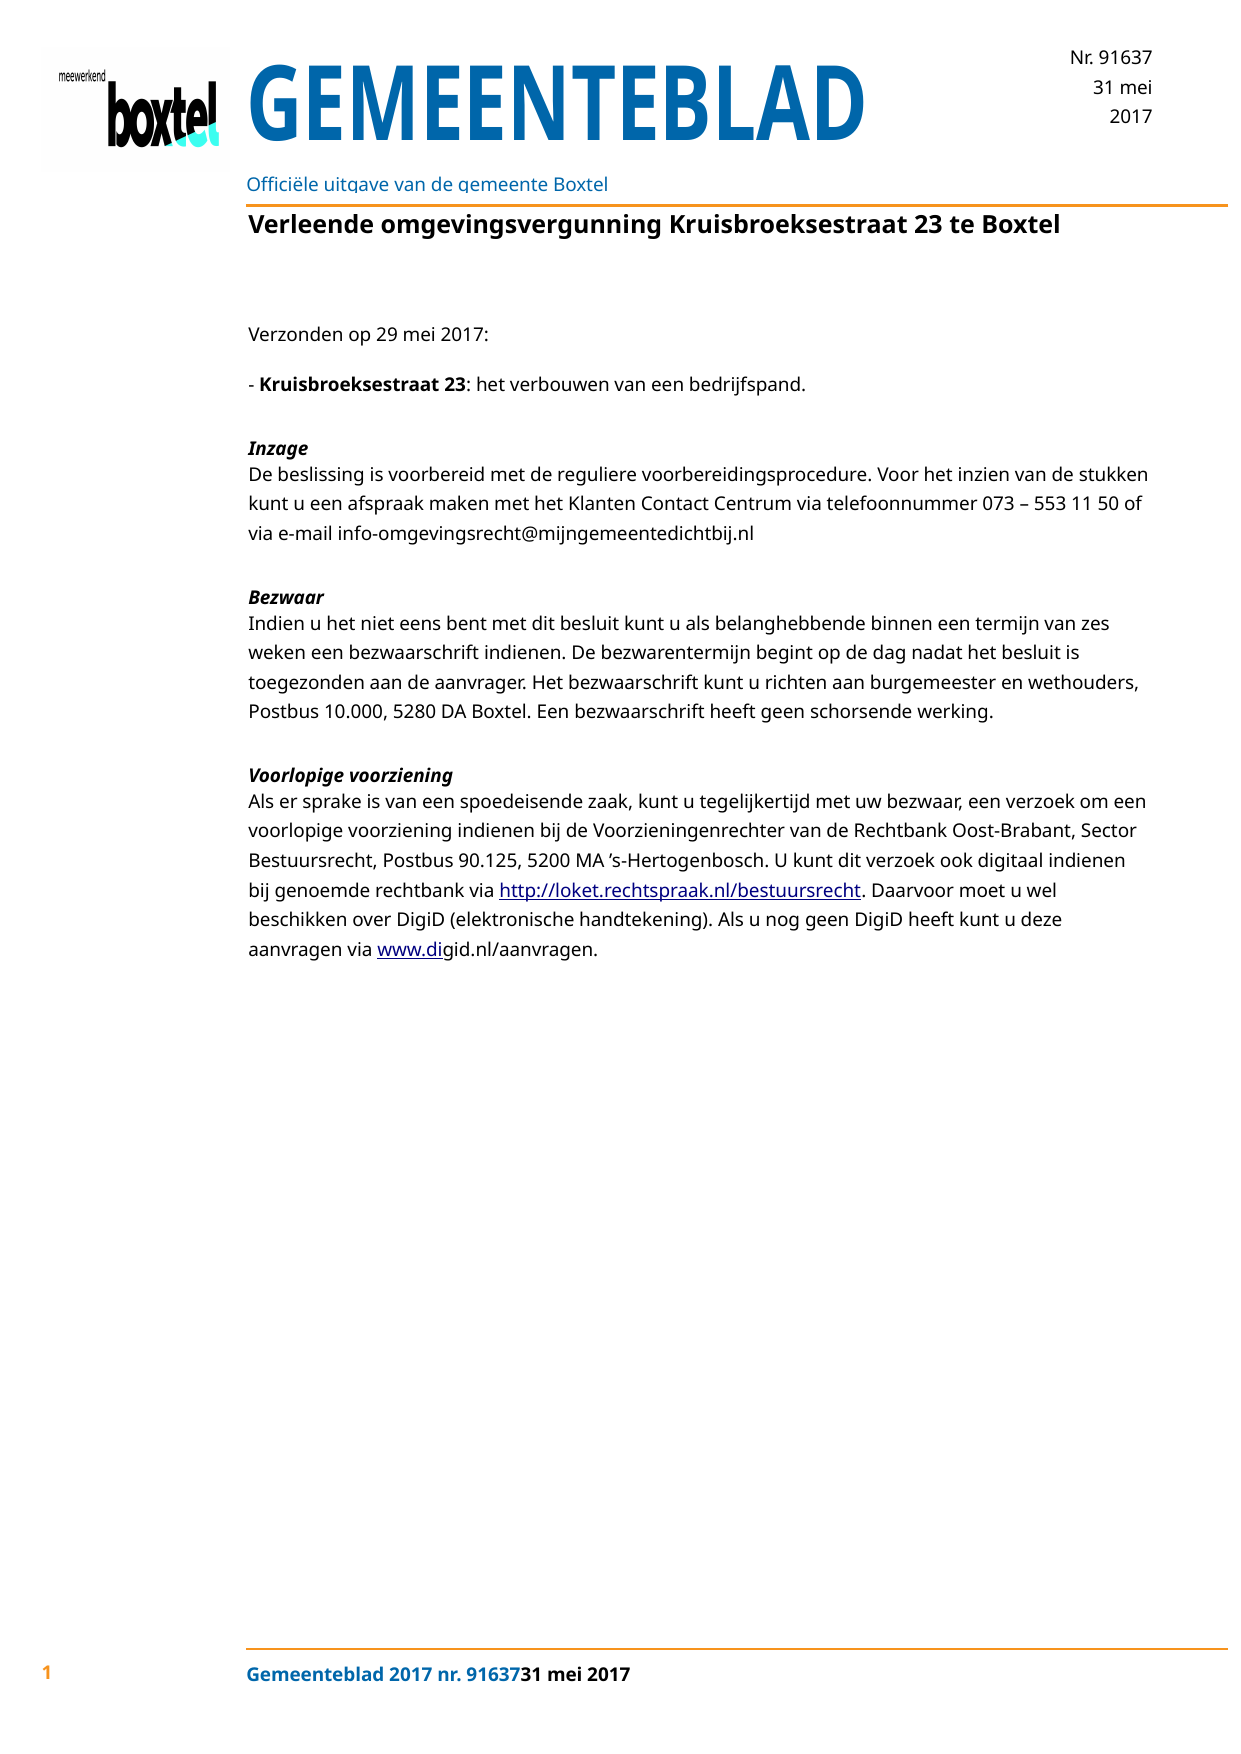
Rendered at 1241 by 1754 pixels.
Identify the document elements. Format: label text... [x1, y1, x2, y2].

text Inzage [248, 435, 1152, 461]
text De beslissing is voorbereid met de reguliere voorbereidingsprocedure. Voor het inzien van de stukken kunt u een afspraak maken met het Klanten Contact Centrum via telefoonnummer 073 – 553 11 50 of via e-mail info-omgevingsrecht@mijngemeentedichtbij.nl [248, 461, 1152, 546]
picture [41, 47, 231, 172]
text Verleende omgevingsvergunning Kruisbroeksestraat 23 te Boxtel [248, 207, 1152, 241]
text Verzonden op 29 mei 2017: [248, 321, 1152, 346]
text Indien u het niet eens bent met dit besluit kunt u als belanghebbende binnen een termijn van zes weken een bezwaarschrift indienen. De bezwarentermijn begint op de dag nadat het besluit is toegezonden aan de aanvrager. Het bezwaarschrift kunt u richten aan burgemeester en wethouders, Postbus 10.000, 5280 DA Boxtel. Een bezwaarschrift heeft geen schorsende werking. [248, 610, 1152, 724]
text Als er sprake is van een spoedeisende zaak, kunt u tegelijkertijd met uw bezwaar, een verzoek om een voorlopige voorziening indienen bij de Voorzieningenrechter van de Rechtbank Oost-Brabant, Sector Bestuursrecht, Postbus 90.125, 5200 MA ’s-Hertogenbosch. U kunt dit verzoek ook digitaal indienen bij genoemde rechtbank via http://loket.rechtspraak.nl/bestuursrecht. Daarvoor moet u wel beschikken over DigiD (elektronische handtekening). Als u nog geen DigiD heeft kunt u deze aanvragen via www.digid.nl/aanvragen. [248, 788, 1152, 962]
text - Kruisbroeksestraat 23: het verbouwen van een bedrijfspand. [248, 371, 1152, 397]
text Voorlopige voorziening [248, 762, 1152, 788]
text Bezwaar [248, 584, 1152, 610]
